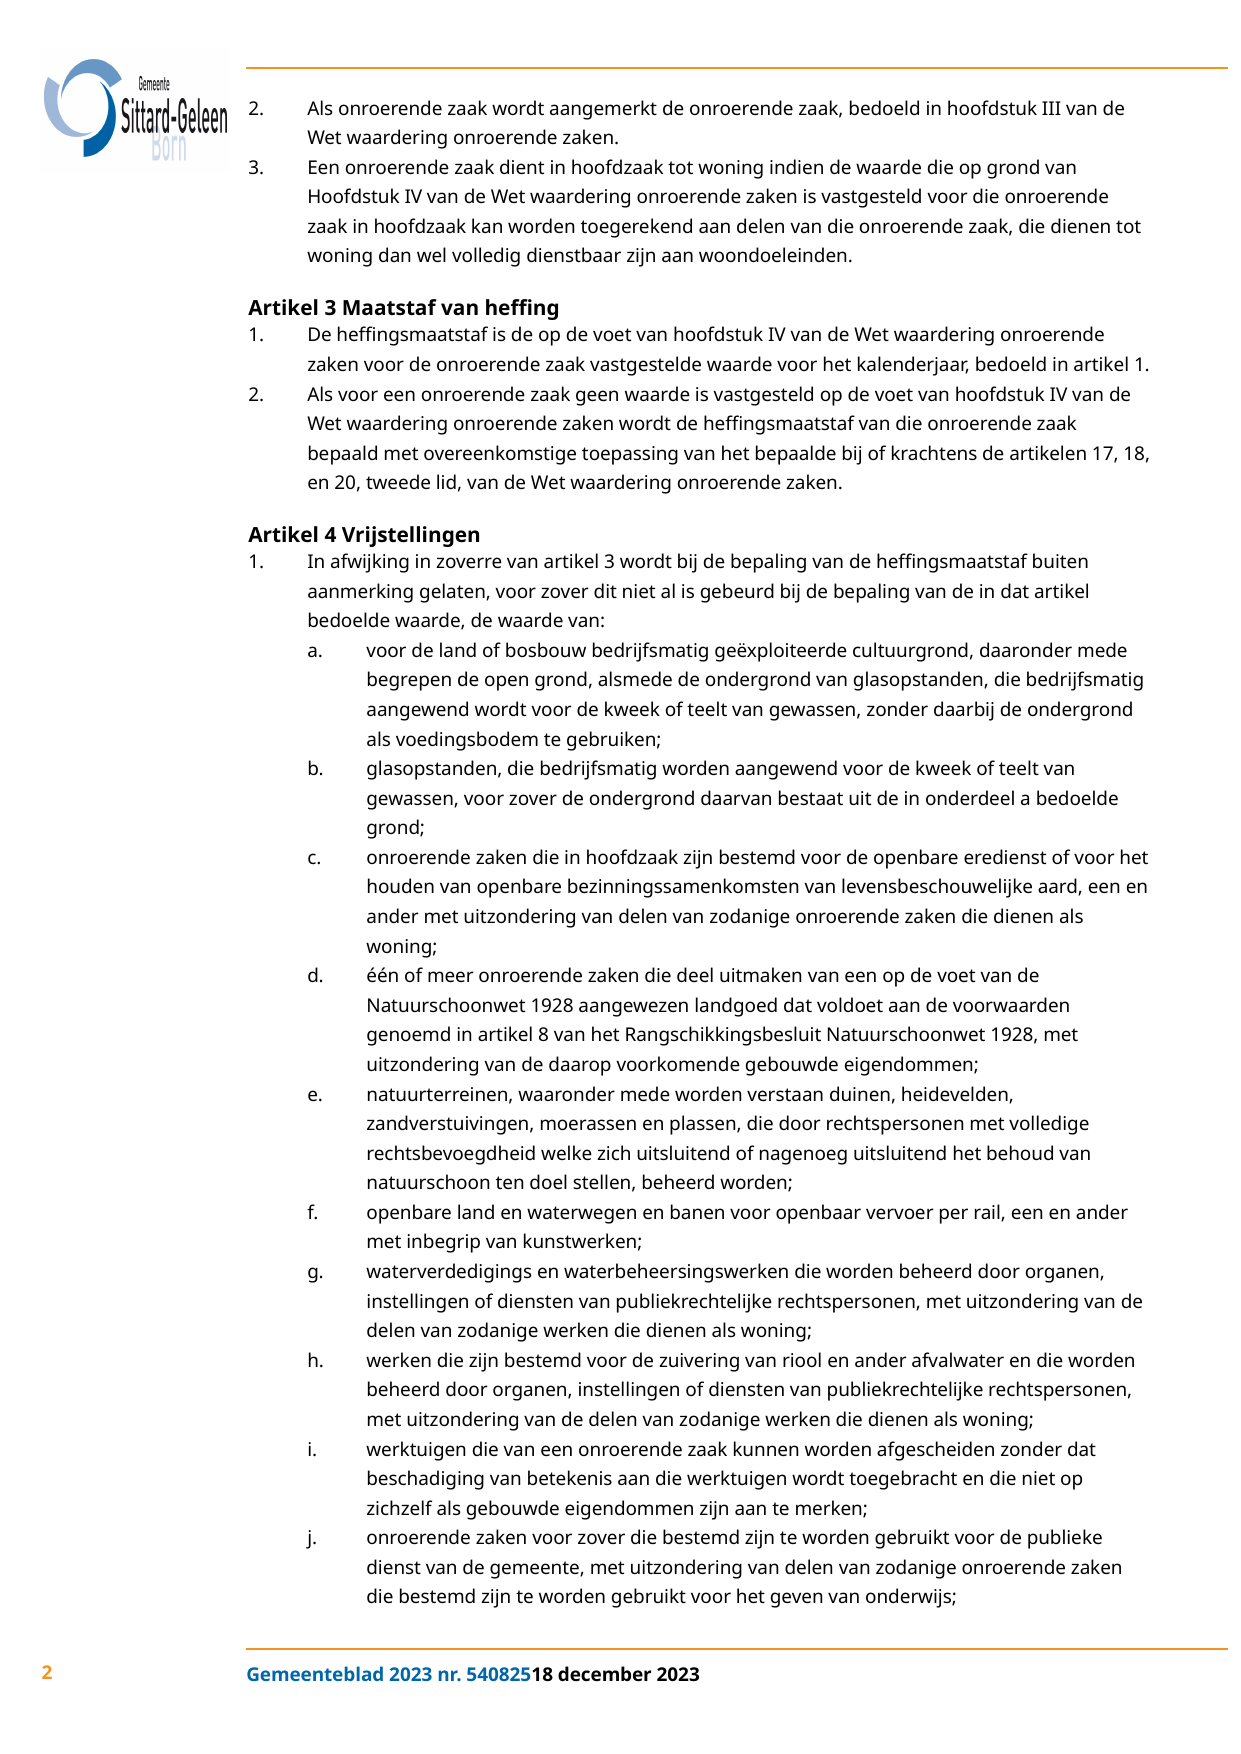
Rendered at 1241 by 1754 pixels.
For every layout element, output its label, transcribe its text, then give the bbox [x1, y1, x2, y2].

list Een onroerende zaak dient in hoofdzaak tot woning indien de waarde die op grond van Hoofdstuk IV van de Wet waardering onroerende zaken is vastgesteld voor die onroerende zaak in hoofdzaak kan worden toegerekend aan delen van die onroerende zaak, die dienen tot woning dan wel volledig dienstbaar zijn aan woondoeleinden. [248, 154, 1152, 268]
list glasopstanden, die bedrijfsmatig worden aangewend voor de kweek of teelt van gewassen, voor zover de ondergrond daarvan bestaat uit de in onderdeel a bedoelde grond; [307, 755, 1152, 840]
list onroerende zaken die in hoofdzaak zijn bestemd voor de openbare eredienst of voor het houden van openbare bezinningssamenkomsten van levensbeschouwelijke aard, een en ander met uitzondering van delen van zodanige onroerende zaken die dienen als woning; [307, 844, 1152, 959]
list natuurterreinen, waaronder mede worden verstaan duinen, heidevelden, zandverstuivingen, moerassen en plassen, die door rechtspersonen met volledige rechtsbevoegdheid welke zich uitsluitend of nagenoeg uitsluitend het behoud van natuurschoon ten doel stellen, beheerd worden; [307, 1081, 1152, 1195]
list De heffingsmaatstaf is de op de voet van hoofdstuk IV van de Wet waardering onroerende zaken voor de onroerende zaak vastgestelde waarde voor het kalenderjaar, bedoeld in artikel 1. [248, 322, 1152, 377]
list Als onroerende zaak wordt aangemerkt de onroerende zaak, bedoeld in hoofdstuk III van de Wet waardering onroerende zaken. [248, 95, 1152, 150]
list werken die zijn bestemd voor de zuivering van riool en ander afvalwater en die worden beheerd door organen, instellingen of diensten van publiekrechtelijke rechtspersonen, met uitzondering van de delen van zodanige werken die dienen als woning; [307, 1347, 1152, 1432]
list openbare land en waterwegen en banen voor openbaar vervoer per rail, een en ander met inbegrip van kunstwerken; [307, 1199, 1152, 1254]
picture [41, 47, 231, 172]
text Artikel 4 Vrijstellingen [248, 520, 1152, 548]
text Artikel 3 Maatstaf van heffing [248, 293, 1152, 322]
list werktuigen die van een onroerende zaak kunnen worden afgescheiden zonder dat beschadiging van betekenis aan die werktuigen wordt toegebracht en die niet op zichzelf als gebouwde eigendommen zijn aan te merken; [307, 1436, 1152, 1521]
list onroerende zaken voor zover die bestemd zijn te worden gebruikt voor de publieke dienst van de gemeente, met uitzondering van delen van zodanige onroerende zaken die bestemd zijn te worden gebruikt voor het geven van onderwijs; [307, 1524, 1152, 1609]
list voor de land of bosbouw bedrijfsmatig geëxploiteerde cultuurgrond, daaronder mede begrepen de open grond, alsmede de ondergrond van glasopstanden, die bedrijfsmatig aangewend wordt voor de kweek of teelt van gewassen, zonder daarbij de ondergrond als voedingsbodem te gebruiken; [307, 637, 1152, 752]
list waterverdedigings en waterbeheersingswerken die worden beheerd door organen, instellingen of diensten van publiekrechtelijke rechtspersonen, met uitzondering van de delen van zodanige werken die dienen als woning; [307, 1258, 1152, 1343]
list één of meer onroerende zaken die deel uitmaken van een op de voet van de Natuurschoonwet 1928 aangewezen landgoed dat voldoet aan de voorwaarden genoemd in artikel 8 van het Rangschikkingsbesluit Natuurschoonwet 1928, met uitzondering van de daarop voorkomende gebouwde eigendommen; [307, 962, 1152, 1077]
list In afwijking in zoverre van artikel 3 wordt bij de bepaling van de heffingsmaatstaf buiten aanmerking gelaten, voor zover dit niet al is gebeurd bij de bepaling van de in dat artikel bedoelde waarde, de waarde van: [248, 548, 1152, 633]
list Als voor een onroerende zaak geen waarde is vastgesteld op de voet van hoofdstuk IV van de Wet waardering onroerende zaken wordt de heffingsmaatstaf van die onroerende zaak bepaald met overeenkomstige toepassing van het bepaalde bij of krachtens de artikelen 17, 18, en 20, tweede lid, van de Wet waardering onroerende zaken. [248, 381, 1152, 495]
